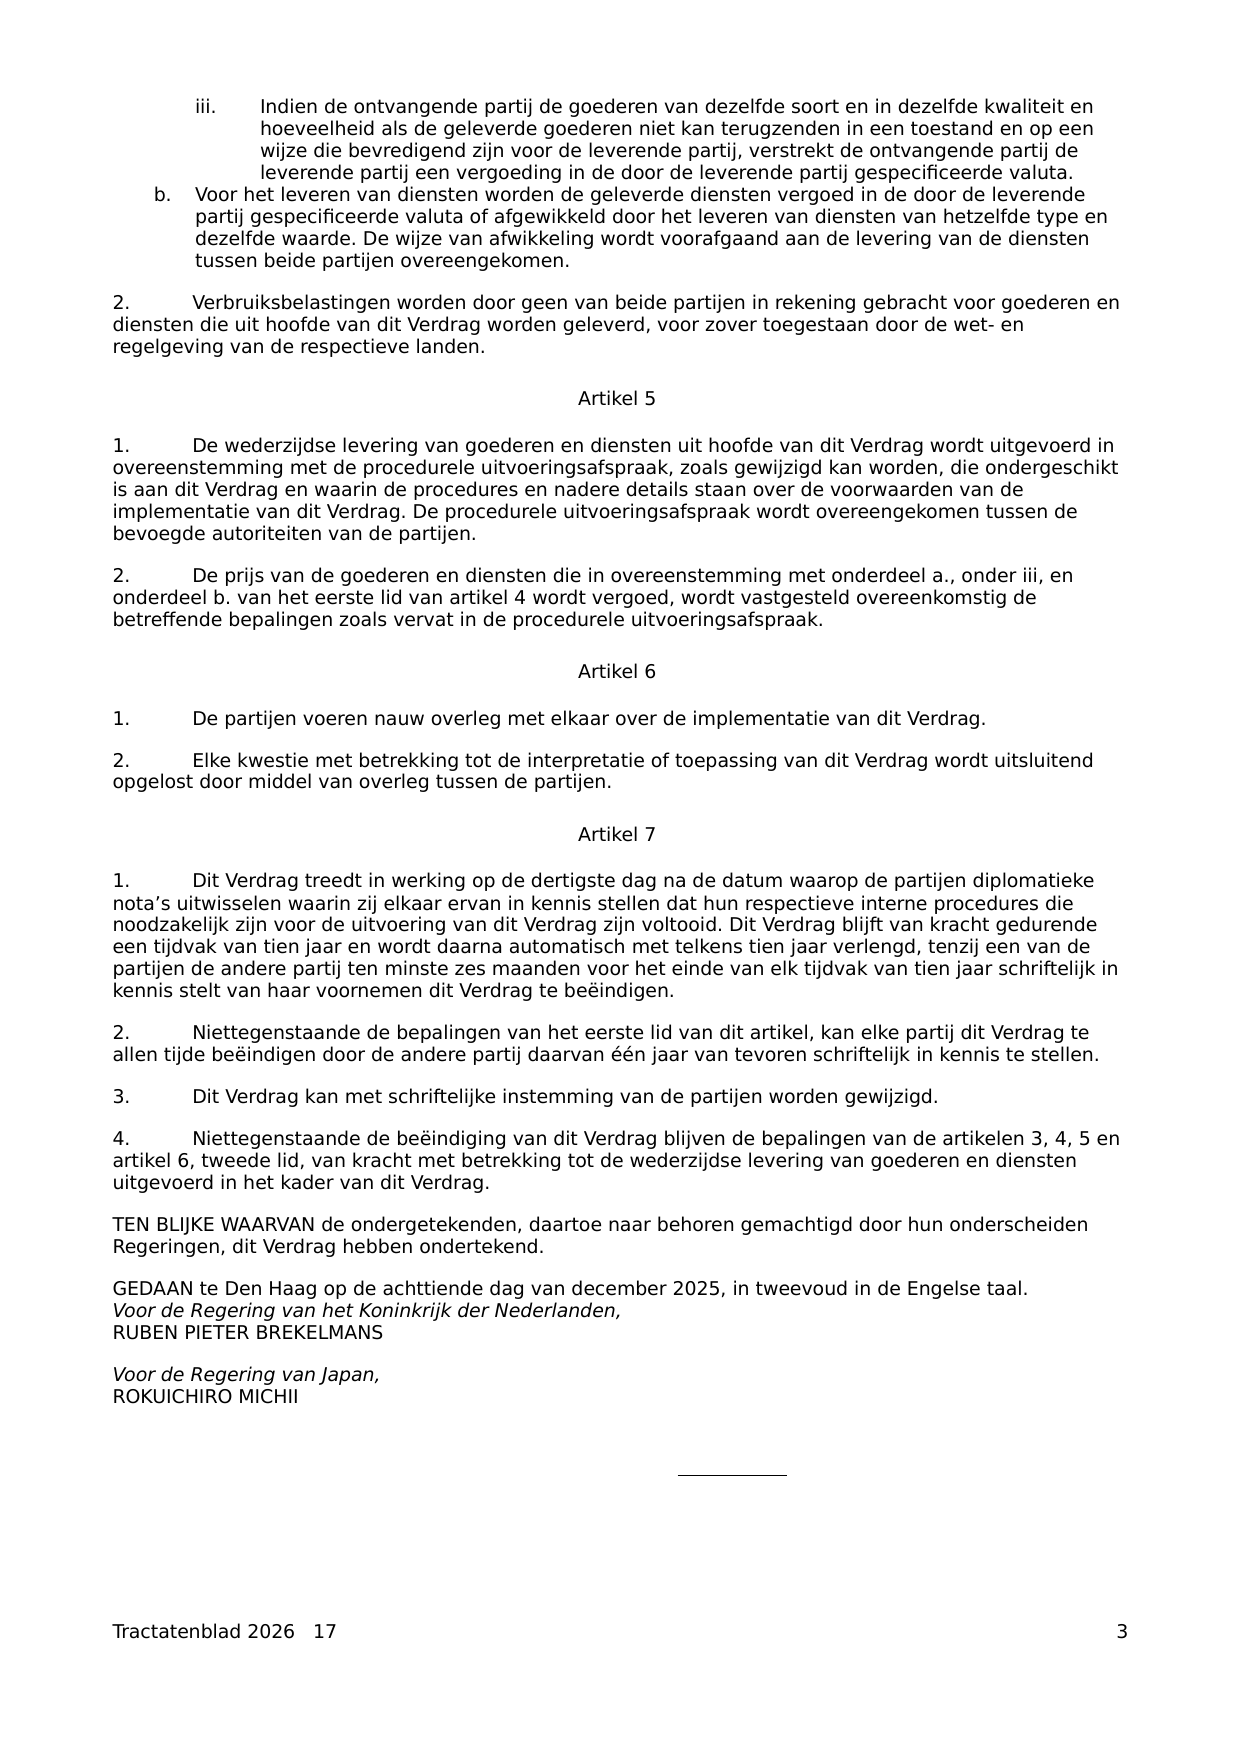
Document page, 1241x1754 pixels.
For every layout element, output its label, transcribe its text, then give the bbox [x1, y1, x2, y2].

text 1. De wederzijdse levering van goederen en diensten uit hoofde van dit Verdrag wordt uitgevoerd in overeenstemming met de procedurele uitvoeringsafspraak, zoals gewijzigd kan worden, die ondergeschikt is aan dit Verdrag en waarin de procedures en nadere details staan over de voorwaarden van de implementatie van dit Verdrag. De procedurele uitvoeringsafspraak wordt overeengekomen tussen de bevoegde autoriteiten van de partijen. [112, 435, 1128, 544]
subtitle Artikel 5 [112, 388, 1128, 410]
text 2. De prijs van de goederen en diensten die in overeenstemming met onderdeel a., onder iii, en onderdeel b. van het eerste lid van artikel 4 wordt vergoed, wordt vastgesteld overeenkomstig de betreffende bepalingen zoals vervat in de procedurele uitvoeringsafspraak. [112, 564, 1128, 631]
text 1. Dit Verdrag treedt in werking op de dertigste dag na de datum waarop de partijen diplomatieke nota’s uitwisselen waarin zij elkaar ervan in kennis stellen dat hun respectieve interne procedures die noodzakelijk zijn voor de uitvoering van dit Verdrag zijn voltooid. Dit Verdrag blijft van kracht gedurende een tijdvak van tien jaar en wordt daarna automatisch met telkens tien jaar verlengd, tenzij een van de partijen de andere partij ten minste zes maanden voor het einde van elk tijdvak van tien jaar schriftelijk in kennis stelt van haar voornemen dit Verdrag te beëindigen. [112, 870, 1128, 1002]
text TEN BLIJKE WAARVAN de ondergetekenden, daartoe naar behoren gemachtigd door hun onderscheiden Regeringen, dit Verdrag hebben ondertekend. [112, 1214, 1128, 1258]
text 1. De partijen voeren nauw overleg met elkaar over de implementatie van dit Verdrag. [112, 707, 1128, 729]
text Voor de Regering van het Koninkrijk der Nederlanden, RUBEN PIETER BREKELMANS [112, 1300, 1128, 1344]
text b. Voor het leveren van diensten worden de geleverde diensten vergoed in de door de leverende partij gespecificeerde valuta of afgewikkeld door het leveren van diensten van hetzelfde type en dezelfde waarde. De wijze van afwikkeling wordt voorafgaand aan de levering van de diensten tussen beide partijen overeengekomen. [153, 184, 1128, 272]
text 4. Niettegenstaande de beëindiging van dit Verdrag blijven de bepalingen van de artikelen 3, 4, 5 en artikel 6, tweede lid, van kracht met betrekking tot de wederzijdse levering van goederen en diensten uitgevoerd in het kader van dit Verdrag. [112, 1128, 1128, 1194]
text iii. Indien de ontvangende partij de goederen van dezelfde soort en in dezelfde kwaliteit en hoeveelheid als de geleverde goederen niet kan terugzenden in een toestand en op een wijze die bevredigend zijn voor de leverende partij, verstrekt de ontvangende partij de leverende partij een vergoeding in de door de leverende partij gespecificeerde valuta. [195, 96, 1128, 184]
text 2. Elke kwestie met betrekking tot de interpretatie of toepassing van dit Verdrag wordt uitsluitend opgelost door middel van overleg tussen de partijen. [112, 749, 1128, 793]
subtitle Artikel 6 [112, 661, 1128, 682]
text Voor de Regering van Japan, ROKUICHIRO MICHII [112, 1364, 1128, 1408]
text GEDAAN te Den Haag op de achttiende dag van december 2025, in tweevoud in de Engelse taal. [112, 1278, 1128, 1300]
text 2. Niettegenstaande de bepalingen van het eerste lid van dit artikel, kan elke partij dit Verdrag te allen tijde beëindigen door de andere partij daarvan één jaar van tevoren schriftelijk in kennis te stellen. [112, 1022, 1128, 1066]
text 2. Verbruiksbelastingen worden door geen van beide partijen in rekening gebracht voor goederen en diensten die uit hoofde van dit Verdrag worden geleverd, voor zover toegestaan door de wet- en regelgeving van de respectieve landen. [112, 292, 1128, 358]
text 3. Dit Verdrag kan met schriftelijke instemming van de partijen worden gewijzigd. [112, 1086, 1128, 1108]
subtitle Artikel 7 [112, 823, 1128, 845]
